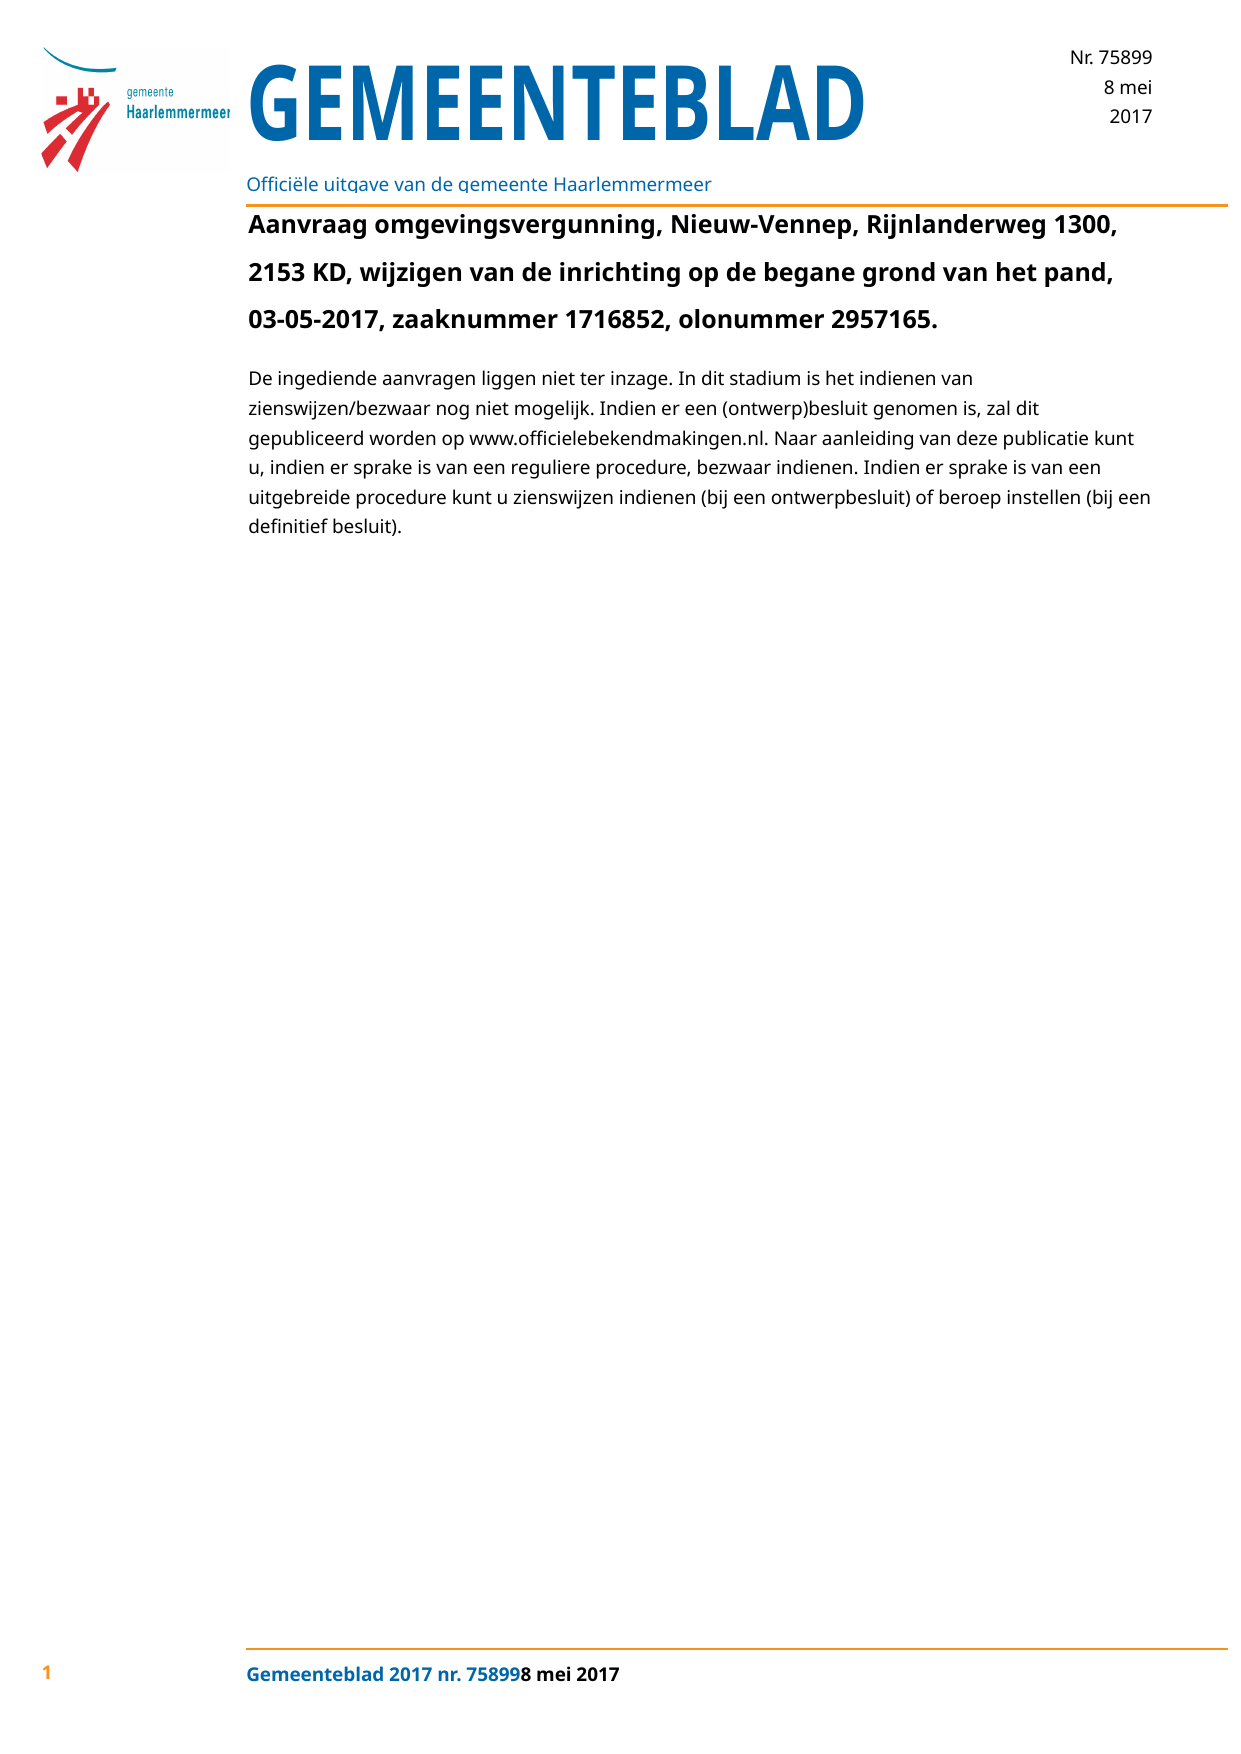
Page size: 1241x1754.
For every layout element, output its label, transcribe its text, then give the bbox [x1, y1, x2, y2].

text Aanvraag omgevingsvergunning, Nieuw-Vennep, Rijnlanderweg 1300, 2153 KD, wijzigen van de inrichting op de begane grond van het pand, 03-05-2017, zaaknummer 1716852, olonummer 2957165. [248, 207, 1152, 336]
text De ingediende aanvragen liggen niet ter inzage. In dit stadium is het indienen van zienswijzen/bezwaar nog niet mogelijk. Indien er een (ontwerp)besluit genomen is, zal dit gepubliceerd worden op www.officielebekendmakingen.nl. Naar aanleiding van deze publicatie kunt u, indien er sprake is van een reguliere procedure, bezwaar indienen. Indien er sprake is van een uitgebreide procedure kunt u zienswijzen indienen (bij een ontwerpbesluit) of beroep instellen (bij een definitief besluit). [248, 366, 1152, 539]
picture [41, 47, 231, 172]
